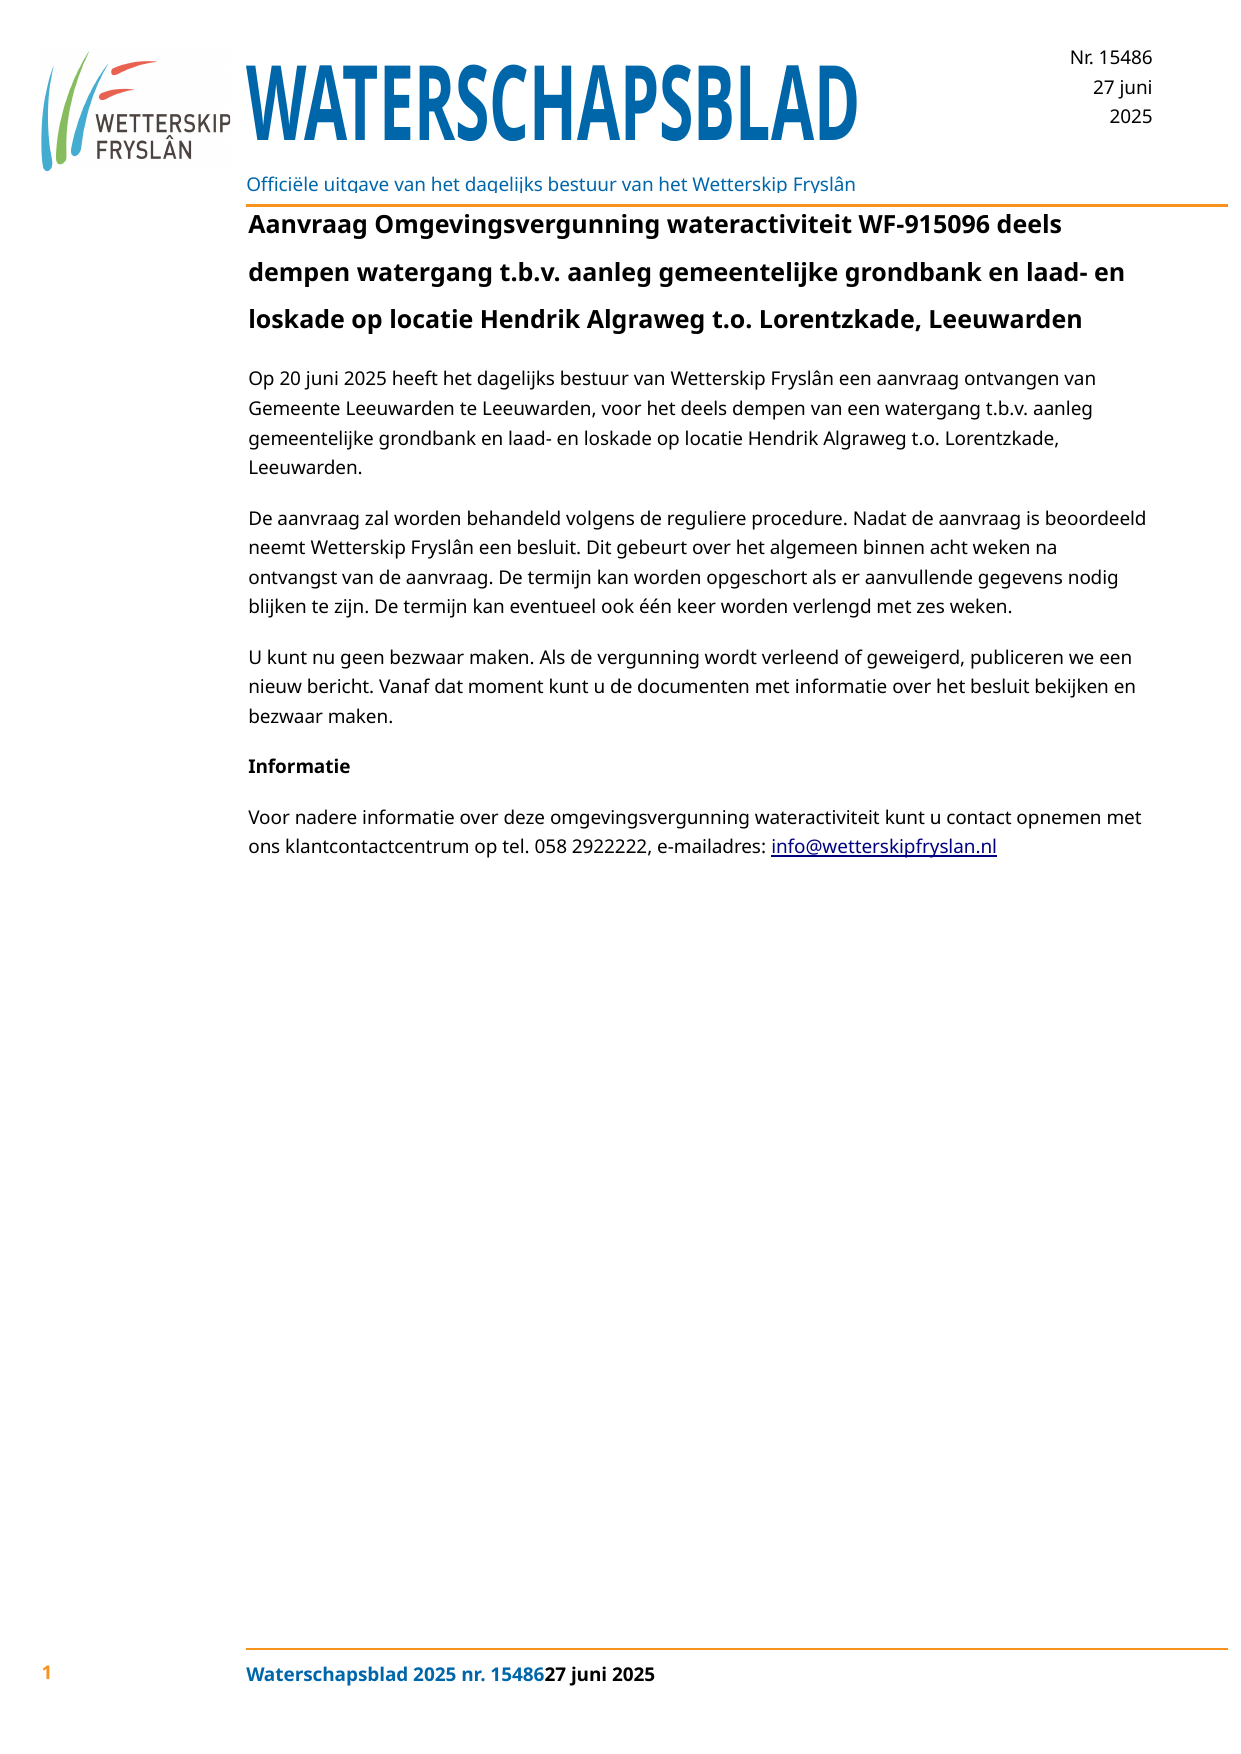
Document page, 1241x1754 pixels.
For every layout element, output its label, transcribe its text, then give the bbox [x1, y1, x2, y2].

text De aanvraag zal worden behandeld volgens de reguliere procedure. Nadat de aanvraag is beoordeeld neemt Wetterskip Fryslân een besluit. Dit gebeurt over het algemeen binnen acht weken na ontvangst van de aanvraag. De termijn kan worden opgeschort als er aanvullende gegevens nodig blijken te zijn. De termijn kan eventueel ook één keer worden verlengd met zes weken. [248, 505, 1152, 619]
text Voor nadere informatie over deze omgevingsvergunning wateractiviteit kunt u contact opnemen met ons klantcontactcentrum op tel. 058 2922222, e-mailadres: info@wetterskipfryslan.nl [248, 804, 1152, 859]
text Informatie [248, 753, 1152, 779]
text U kunt nu geen bezwaar maken. Als de vergunning wordt verleend of geweigerd, publiceren we een nieuw bericht. Vanaf dat moment kunt u de documenten met informatie over het besluit bekijken en bezwaar maken. [248, 644, 1152, 729]
text Aanvraag Omgevingsvergunning wateractiviteit WF-915096 deels dempen watergang t.b.v. aanleg gemeentelijke grondbank en laad- en loskade op locatie Hendrik Algraweg t.o. Lorentzkade, Leeuwarden [248, 207, 1152, 336]
picture [41, 47, 231, 172]
text Op 20 juni 2025 heeft het dagelijks bestuur van Wetterskip Fryslân een aanvraag ontvangen van Gemeente Leeuwarden te Leeuwarden, voor het deels dempen van een watergang t.b.v. aanleg gemeentelijke grondbank en laad- en loskade op locatie Hendrik Algraweg t.o. Lorentzkade, Leeuwarden. [248, 366, 1152, 480]
